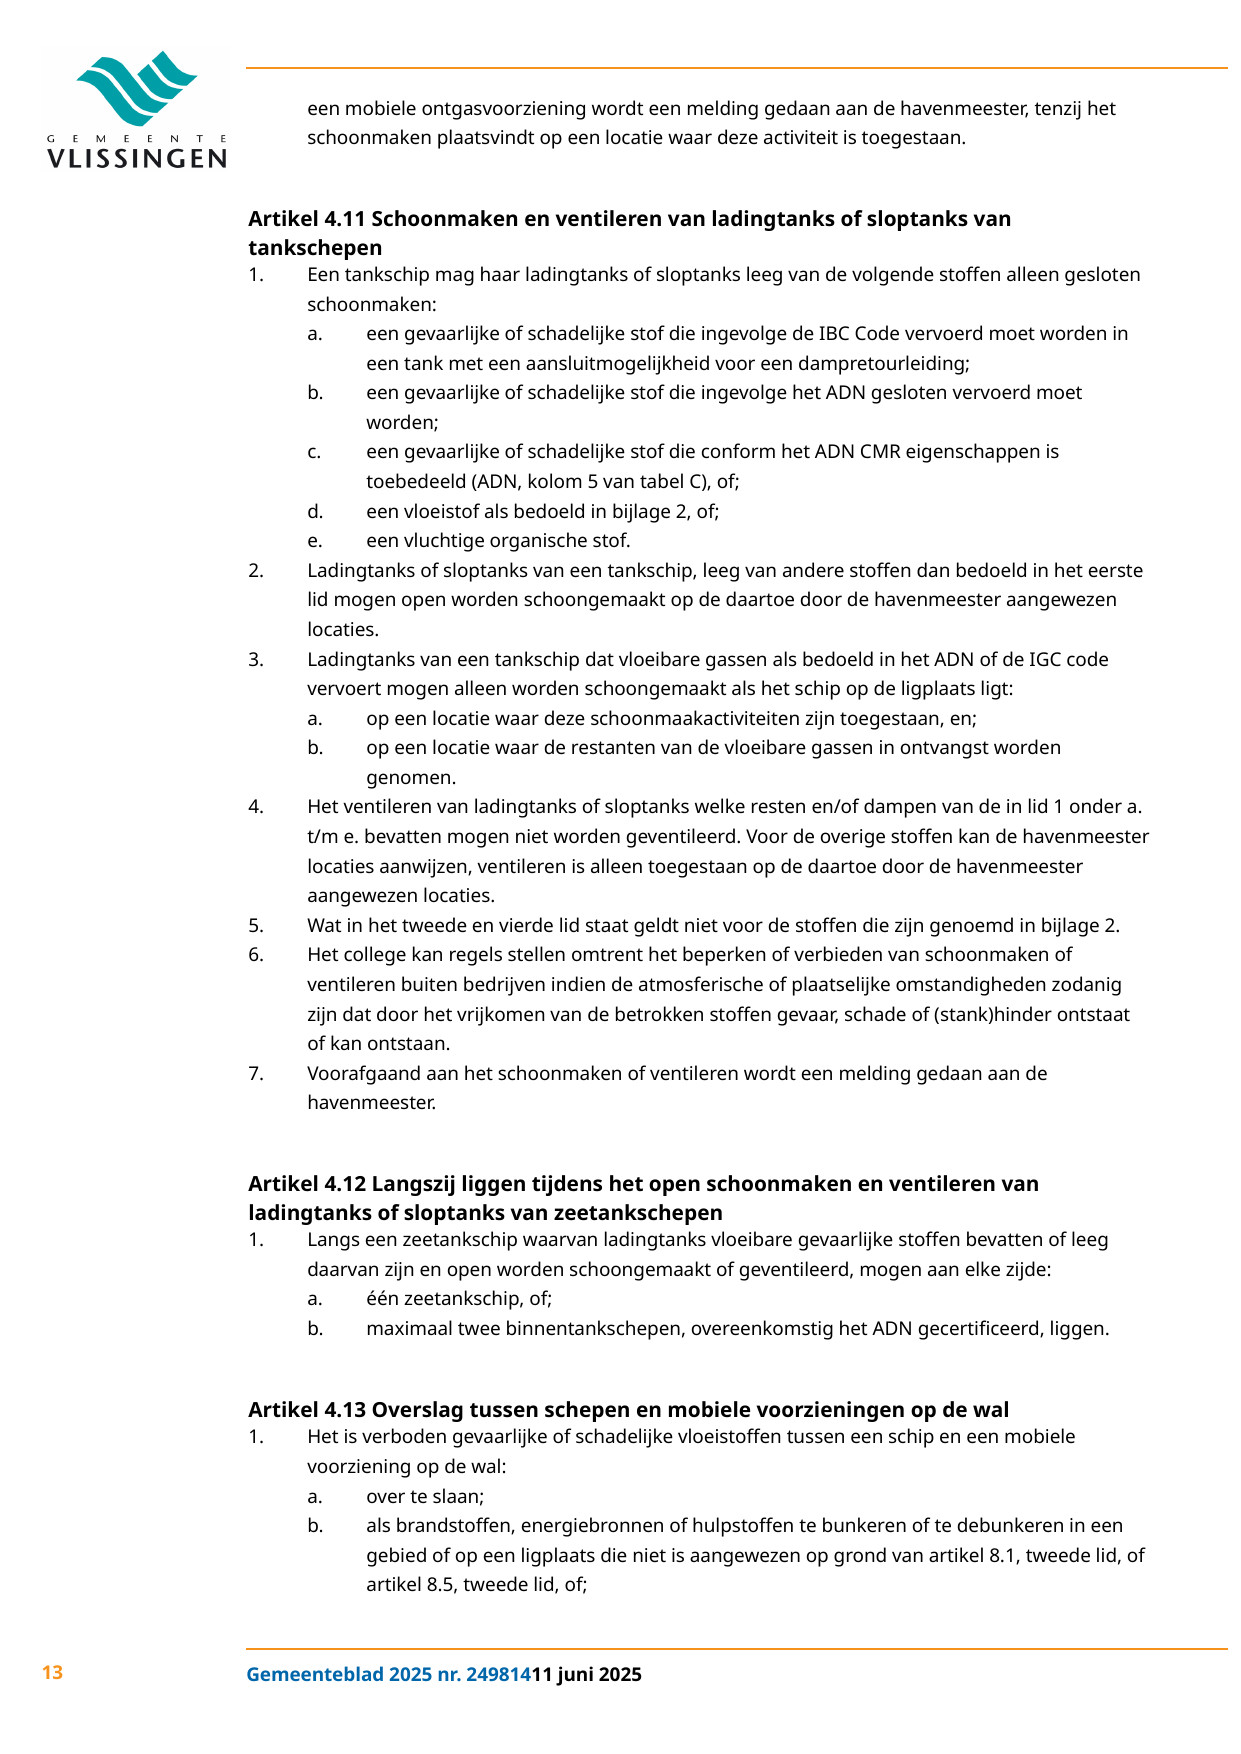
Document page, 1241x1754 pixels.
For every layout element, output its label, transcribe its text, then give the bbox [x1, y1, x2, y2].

picture [41, 47, 231, 172]
list maximaal twee binnentankschepen, overeenkomstig het ADN gecertificeerd, liggen. [307, 1315, 1152, 1341]
list een gevaarlijke of schadelijke stof die ingevolge de IBC Code vervoerd moet worden in een tank met een aansluitmogelijkheid voor een dampretourleiding; [307, 320, 1152, 376]
list een mobiele ontgasvoorziening wordt een melding gedaan aan de havenmeester, tenzij het schoonmaken plaatsvindt op een locatie waar deze activiteit is toegestaan. [248, 95, 1152, 150]
list een vloeistof als bedoeld in bijlage 2, of; [307, 498, 1152, 524]
list één zeetankschip, of; [307, 1286, 1152, 1311]
list Ladingtanks van een tankschip dat vloeibare gassen als bedoeld in het ADN of de IGC code vervoert mogen alleen worden schoongemaakt als het schip op de ligplaats ligt: [248, 646, 1152, 701]
list Het ventileren van ladingtanks of sloptanks welke resten en/of dampen van de in lid 1 onder a. t/m e. bevatten mogen niet worden geventileerd. Voor de overige stoffen kan de havenmeester locaties aanwijzen, ventileren is alleen toegestaan op de daartoe door de havenmeester aangewezen locaties. [248, 794, 1152, 908]
list Het is verboden gevaarlijke of schadelijke vloeistoffen tussen een schip en een mobiele voorziening op de wal: [248, 1424, 1152, 1479]
list Het college kan regels stellen omtrent het beperken of verbieden van schoonmaken of ventileren buiten bedrijven indien de atmosferische of plaatselijke omstandigheden zodanig zijn dat door het vrijkomen van de betrokken stoffen gevaar, schade of (stank)hinder ontstaat of kan ontstaan. [248, 942, 1152, 1056]
list een gevaarlijke of schadelijke stof die ingevolge het ADN gesloten vervoerd moet worden; [307, 379, 1152, 435]
list een vluchtige organische stof. [307, 527, 1152, 553]
list Voorafgaand aan het schoonmaken of ventileren wordt een melding gedaan aan de havenmeester. [248, 1060, 1152, 1115]
list Ladingtanks of sloptanks van een tankschip, leeg van andere stoffen dan bedoeld in het eerste lid mogen open worden schoongemaakt op de daartoe door de havenmeester aangewezen locaties. [248, 557, 1152, 642]
list op een locatie waar de restanten van de vloeibare gassen in ontvangst worden genomen. [307, 734, 1152, 790]
list als brandstoffen, energiebronnen of hulpstoffen te bunkeren of te debunkeren in een gebied of op een ligplaats die niet is aangewezen op grond van artikel 8.1, tweede lid, of artikel 8.5, tweede lid, of; [307, 1512, 1152, 1597]
text Artikel 4.11 Schoonmaken en ventileren van ladingtanks of sloptanks van tankschepen [248, 204, 1152, 261]
list over te slaan; [307, 1483, 1152, 1508]
text Artikel 4.12 Langszij liggen tijdens het open schoonmaken en ventileren van ladingtanks of sloptanks van zeetankschepen [248, 1169, 1152, 1226]
text Artikel 4.13 Overslag tussen schepen en mobiele voorzieningen op de wal [248, 1395, 1152, 1424]
list Een tankschip mag haar ladingtanks of sloptanks leeg van de volgende stoffen alleen gesloten schoonmaken: [248, 261, 1152, 317]
list Langs een zeetankschip waarvan ladingtanks vloeibare gevaarlijke stoffen bevatten of leeg daarvan zijn en open worden schoongemaakt of geventileerd, mogen aan elke zijde: [248, 1226, 1152, 1282]
list Wat in het tweede en vierde lid staat geldt niet voor de stoffen die zijn genoemd in bijlage 2. [248, 912, 1152, 938]
list een gevaarlijke of schadelijke stof die conform het ADN CMR eigenschappen is toebedeeld (ADN, kolom 5 van tabel C), of; [307, 439, 1152, 494]
list op een locatie waar deze schoonmaakactiviteiten zijn toegestaan, en; [307, 705, 1152, 731]
